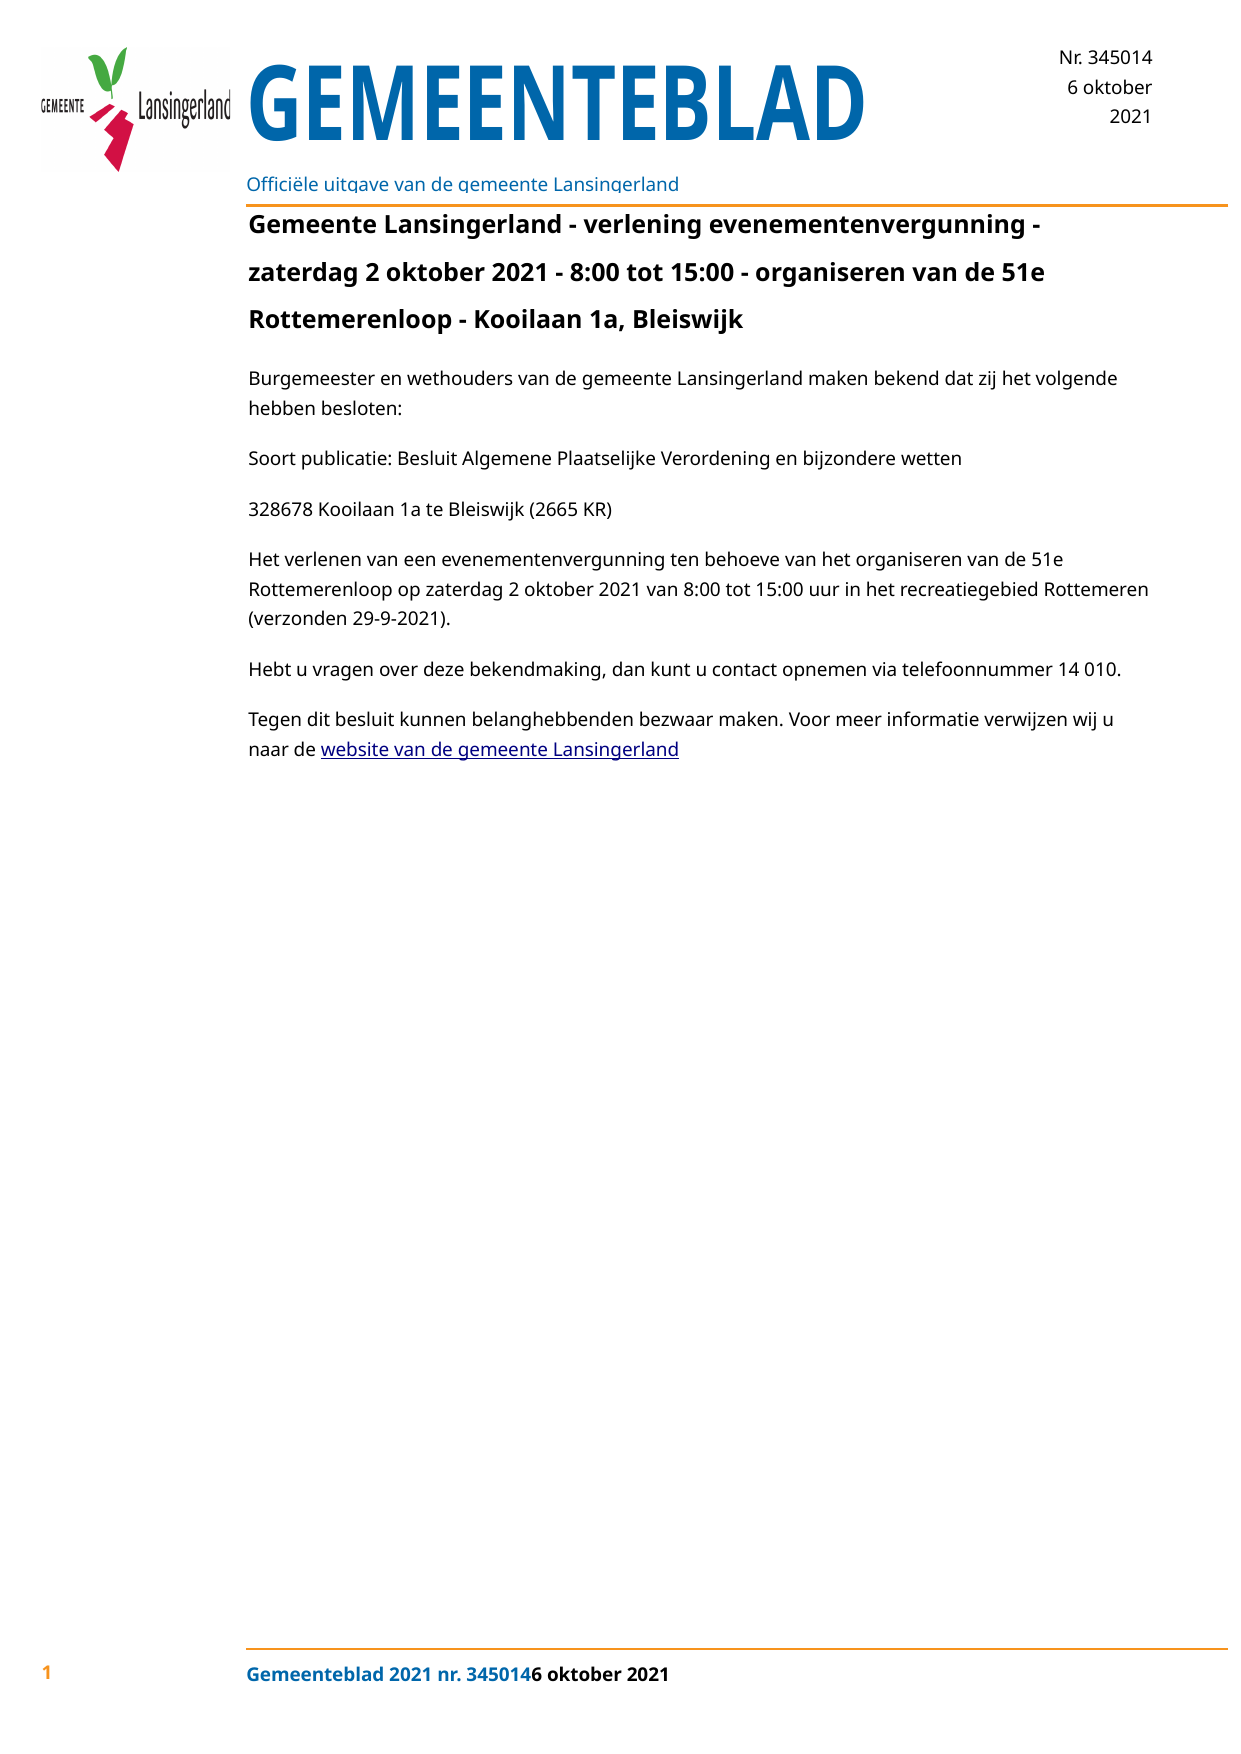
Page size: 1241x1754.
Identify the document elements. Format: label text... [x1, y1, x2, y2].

text Gemeente Lansingerland - verlening evenementenvergunning - zaterdag 2 oktober 2021 - 8:00 tot 15:00 - organiseren van de 51e Rottemerenloop - Kooilaan 1a, Bleiswijk [248, 207, 1152, 336]
text Burgemeester en wethouders van de gemeente Lansingerland maken bekend dat zij het volgende hebben besloten: [248, 366, 1152, 421]
text Het verlenen van een evenementenvergunning ten behoeve van het organiseren van de 51e Rottemerenloop op zaterdag 2 oktober 2021 van 8:00 tot 15:00 uur in het recreatiegebied Rottemeren (verzonden 29-9-2021). [248, 546, 1152, 631]
text Tegen dit besluit kunnen belanghebbenden bezwaar maken. Voor meer informatie verwijzen wij u naar de website van de gemeente Lansingerland [248, 706, 1152, 762]
text Hebt u vragen over deze bekendmaking, dan kunt u contact opnemen via telefoonnummer 14 010. [248, 656, 1152, 682]
text 328678 Kooilaan 1a te Bleiswijk (2665 KR) [248, 496, 1152, 522]
text Soort publicatie: Besluit Algemene Plaatselijke Verordening en bijzondere wetten [248, 446, 1152, 471]
picture [41, 47, 231, 172]
